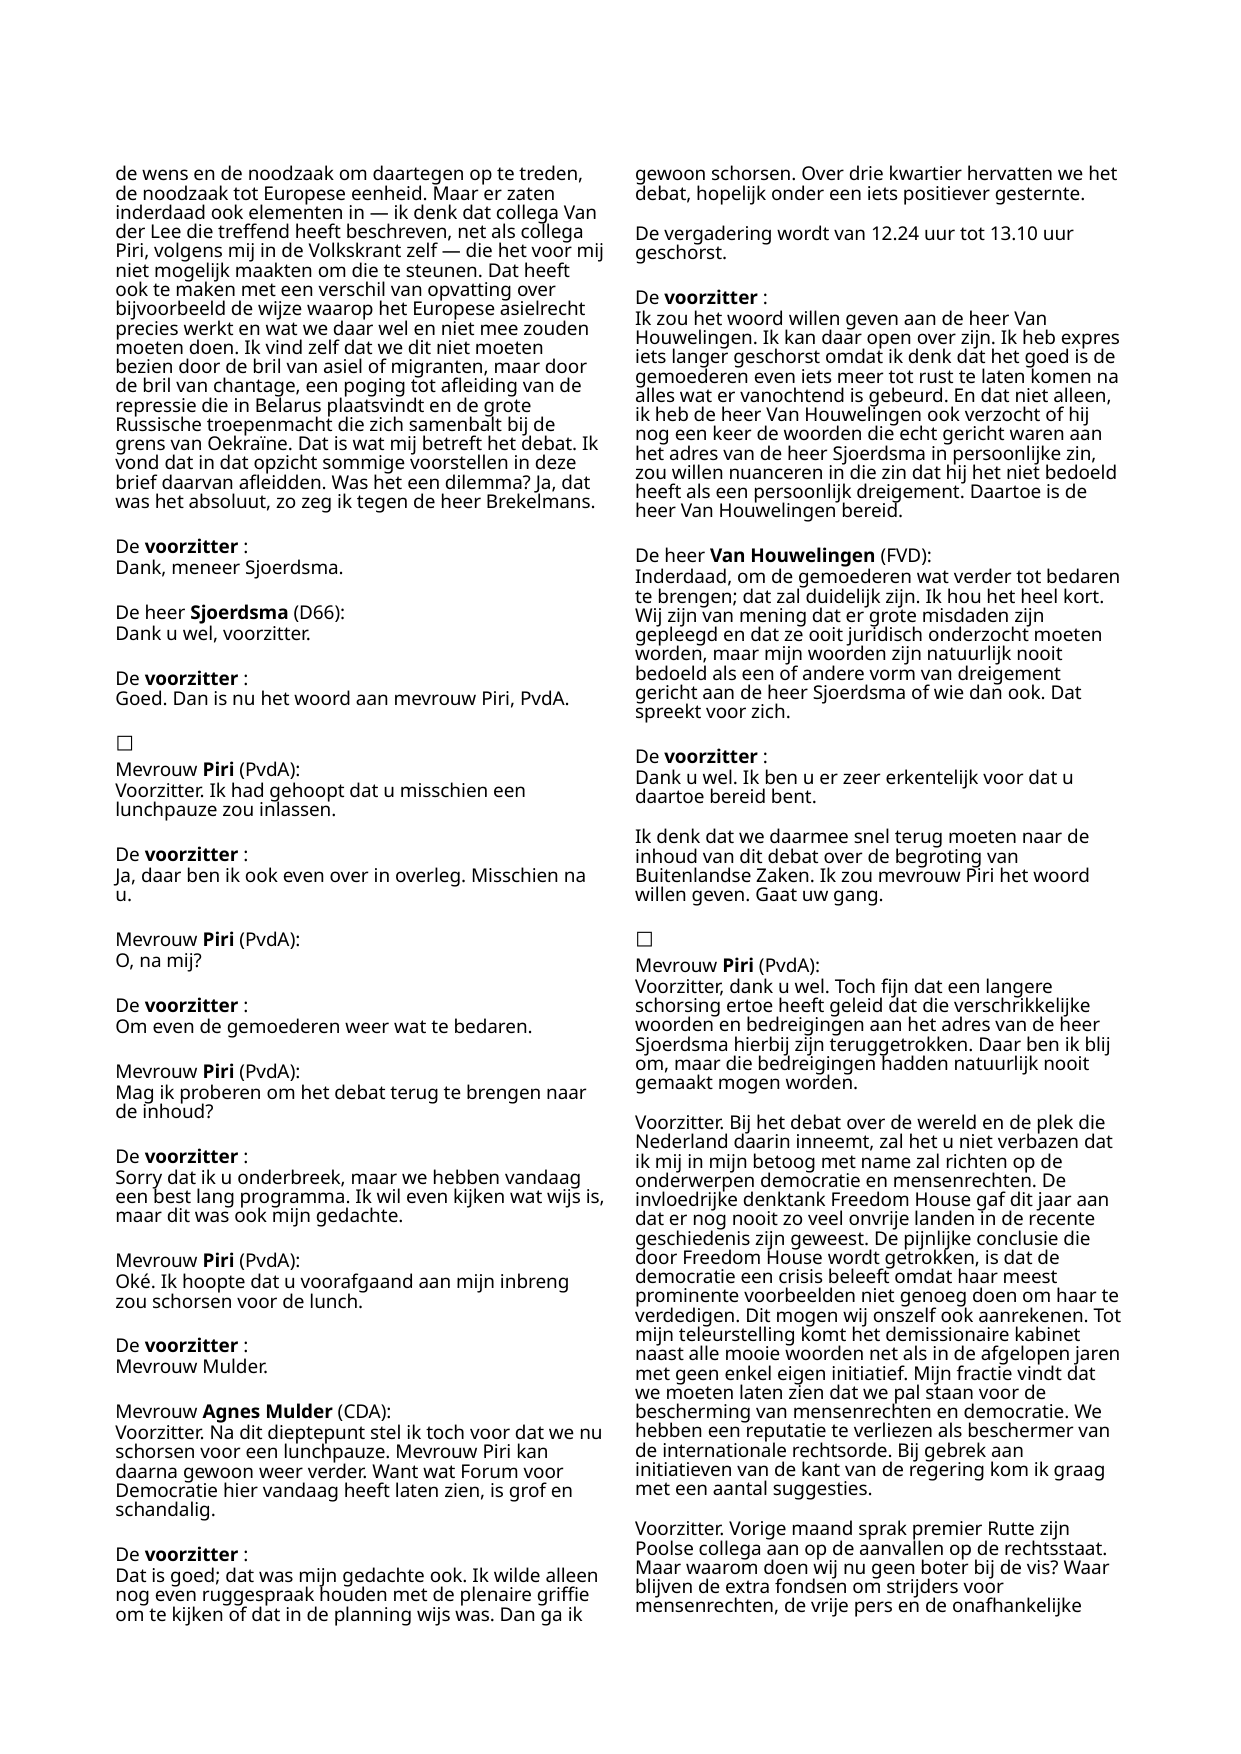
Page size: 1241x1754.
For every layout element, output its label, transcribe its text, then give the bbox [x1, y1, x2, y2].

text Mevrouw Piri (PvdA): [115, 1058, 605, 1084]
text gewoon schorsen. Over drie kwartier hervatten we het debat, hopelijk onder een iets positiever gesternte. [635, 165, 1125, 204]
text De voorzitter : [115, 1333, 605, 1358]
text O, na mij? [115, 952, 605, 971]
text Mevrouw Piri (PvdA): [635, 952, 1125, 978]
text ⬜ [115, 731, 605, 756]
text De vergadering wordt van 12.24 uur tot 13.10 uur geschorst. [635, 225, 1125, 263]
text De voorzitter : [115, 1143, 605, 1169]
text De heer Van Houwelingen (FVD): [635, 543, 1125, 568]
text Dank u wel. Ik ben u er zeer erkentelijk voor dat u daartoe bereid bent. [635, 769, 1125, 808]
text Mag ik proberen om het debat terug te brengen naar de inhoud? [115, 1084, 605, 1122]
text De voorzitter : [635, 743, 1125, 769]
text De heer Sjoerdsma (D66): [115, 599, 605, 624]
text Mevrouw Piri (PvdA): [115, 756, 605, 782]
text Voorzitter. Bij het debat over de wereld en de plek die Nederland daarin inneemt, zal het u niet verbazen dat ik mij in mijn betoog met name zal richten op de onderwerpen democratie en mensenrechten. De invloedrijke denktank Freedom House gaf dit jaar aan dat er nog nooit zo veel onvrije landen in de recente geschiedenis zijn geweest. De pijnlijke conclusie die door Freedom House wordt getrokken, is dat de democratie een crisis beleeft omdat haar meest prominente voorbeelden niet genoeg doen om haar te verdedigen. Dit mogen wij onszelf ook aanrekenen. Tot mijn teleurstelling komt het demissionaire kabinet naast alle mooie woorden net als in de afgelopen jaren met geen enkel eigen initiatief. Mijn fractie vindt dat we moeten laten zien dat we pal staan voor de bescherming van mensenrechten en democratie. We hebben een reputatie te verliezen als beschermer van de internationale rechtsorde. Bij gebrek aan initiatieven van de kant van de regering kom ik graag met een aantal suggesties. [635, 1114, 1125, 1499]
text de wens en de noodzaak om daartegen op te treden, de noodzaak tot Europese eenheid. Maar er zaten inderdaad ook elementen in — ik denk dat collega Van der Lee die treffend heeft beschreven, net als collega Piri, volgens mij in de Volkskrant zelf — die het voor mij niet mogelijk maakten om die te steunen. Dat heeft ook te maken met een verschil van opvatting over bijvoorbeeld de wijze waarop het Europese asielrecht precies werkt en wat we daar wel en niet mee zouden moeten doen. Ik vind zelf dat we dit niet moeten bezien door de bril van asiel of migranten, maar door de bril van chantage, een poging tot afleiding van de repressie die in Belarus plaatsvindt en de grote Russische troepenmacht die zich samenbalt bij de grens van Oekraïne. Dat is wat mij betreft het debat. Ik vond dat in dat opzicht sommige voorstellen in deze brief daarvan afleidden. Was het een dilemma? Ja, dat was het absoluut, zo zeg ik tegen de heer Brekelmans. [115, 165, 605, 512]
text De voorzitter : [115, 841, 605, 867]
text Voorzitter. Ik had gehoopt dat u misschien een lunchpauze zou inlassen. [115, 782, 605, 821]
text ⬜ [635, 926, 1125, 952]
text Mevrouw Piri (PvdA): [115, 1248, 605, 1273]
text Ja, daar ben ik ook even over in overleg. Misschien na u. [115, 867, 605, 906]
text Ik zou het woord willen geven aan de heer Van Houwelingen. Ik kan daar open over zijn. Ik heb expres iets langer geschorst omdat ik denk dat het goed is de gemoederen even iets meer tot rust te laten komen na alles wat er vanochtend is gebeurd. En dat niet alleen, ik heb de heer Van Houwelingen ook verzocht of hij nog een keer de woorden die echt gericht waren aan het adres van de heer Sjoerdsma in persoonlijke zin, zou willen nuanceren in die zin dat hij het niet bedoeld heeft als een persoonlijk dreigement. Daartoe is de heer Van Houwelingen bereid. [635, 310, 1125, 522]
text De voorzitter : [115, 1541, 605, 1567]
text Dank u wel, voorzitter. [115, 624, 605, 644]
text Goed. Dan is nu het woord aan mevrouw Piri, PvdA. [115, 690, 605, 710]
text Voorzitter. Na dit dieptepunt stel ik toch voor dat we nu schorsen voor een lunchpauze. Mevrouw Piri kan daarna gewoon weer verder. Want wat Forum voor Democratie hier vandaag heeft laten zien, is grof en schandalig. [115, 1424, 605, 1521]
text Om even de gemoederen weer wat te bedaren. [115, 1018, 605, 1037]
text Oké. Ik hoopte dat u voorafgaand aan mijn inbreng zou schorsen voor de lunch. [115, 1273, 605, 1312]
text Mevrouw Mulder. [115, 1358, 605, 1378]
text Voorzitter. Vorige maand sprak premier Rutte zijn Poolse collega aan op de aanvallen op de rechtsstaat. Maar waarom doen wij nu geen boter bij de vis? Waar blijven de extra fondsen om strijders voor mensenrechten, de vrije pers en de onafhankelijke [635, 1520, 1125, 1617]
text Mevrouw Piri (PvdA): [115, 926, 605, 952]
text Dat is goed; dat was mijn gedachte ook. Ik wilde alleen nog even ruggespraak houden met de plenaire griffie om te kijken of dat in de planning wijs was. Dan ga ik [115, 1567, 605, 1625]
text De voorzitter : [635, 284, 1125, 310]
text De voorzitter : [115, 533, 605, 559]
text Mevrouw Agnes Mulder (CDA): [115, 1398, 605, 1424]
text Voorzitter, dank u wel. Toch fijn dat een langere schorsing ertoe heeft geleid dat die verschrikkelijke woorden en bedreigingen aan het adres van de heer Sjoerdsma hierbij zijn teruggetrokken. Daar ben ik blij om, maar die bedreigingen hadden natuurlijk nooit gemaakt mogen worden. [635, 978, 1125, 1093]
text Dank, meneer Sjoerdsma. [115, 559, 605, 578]
text Sorry dat ik u onderbreek, maar we hebben vandaag een best lang programma. Ik wil even kijken wat wijs is, maar dit was ook mijn gedachte. [115, 1169, 605, 1227]
text De voorzitter : [115, 992, 605, 1018]
text De voorzitter : [115, 665, 605, 690]
text Inderdaad, om de gemoederen wat verder tot bedaren te brengen; dat zal duidelijk zijn. Ik hou het heel kort. Wij zijn van mening dat er grote misdaden zijn gepleegd en dat ze ooit juridisch onderzocht moeten worden, maar mijn woorden zijn natuurlijk nooit bedoeld als een of andere vorm van dreigement gericht aan de heer Sjoerdsma of wie dan ook. Dat spreekt voor zich. [635, 568, 1125, 722]
text Ik denk dat we daarmee snel terug moeten naar de inhoud van dit debat over de begroting van Buitenlandse Zaken. Ik zou mevrouw Piri het woord willen geven. Gaat uw gang. [635, 828, 1125, 905]
